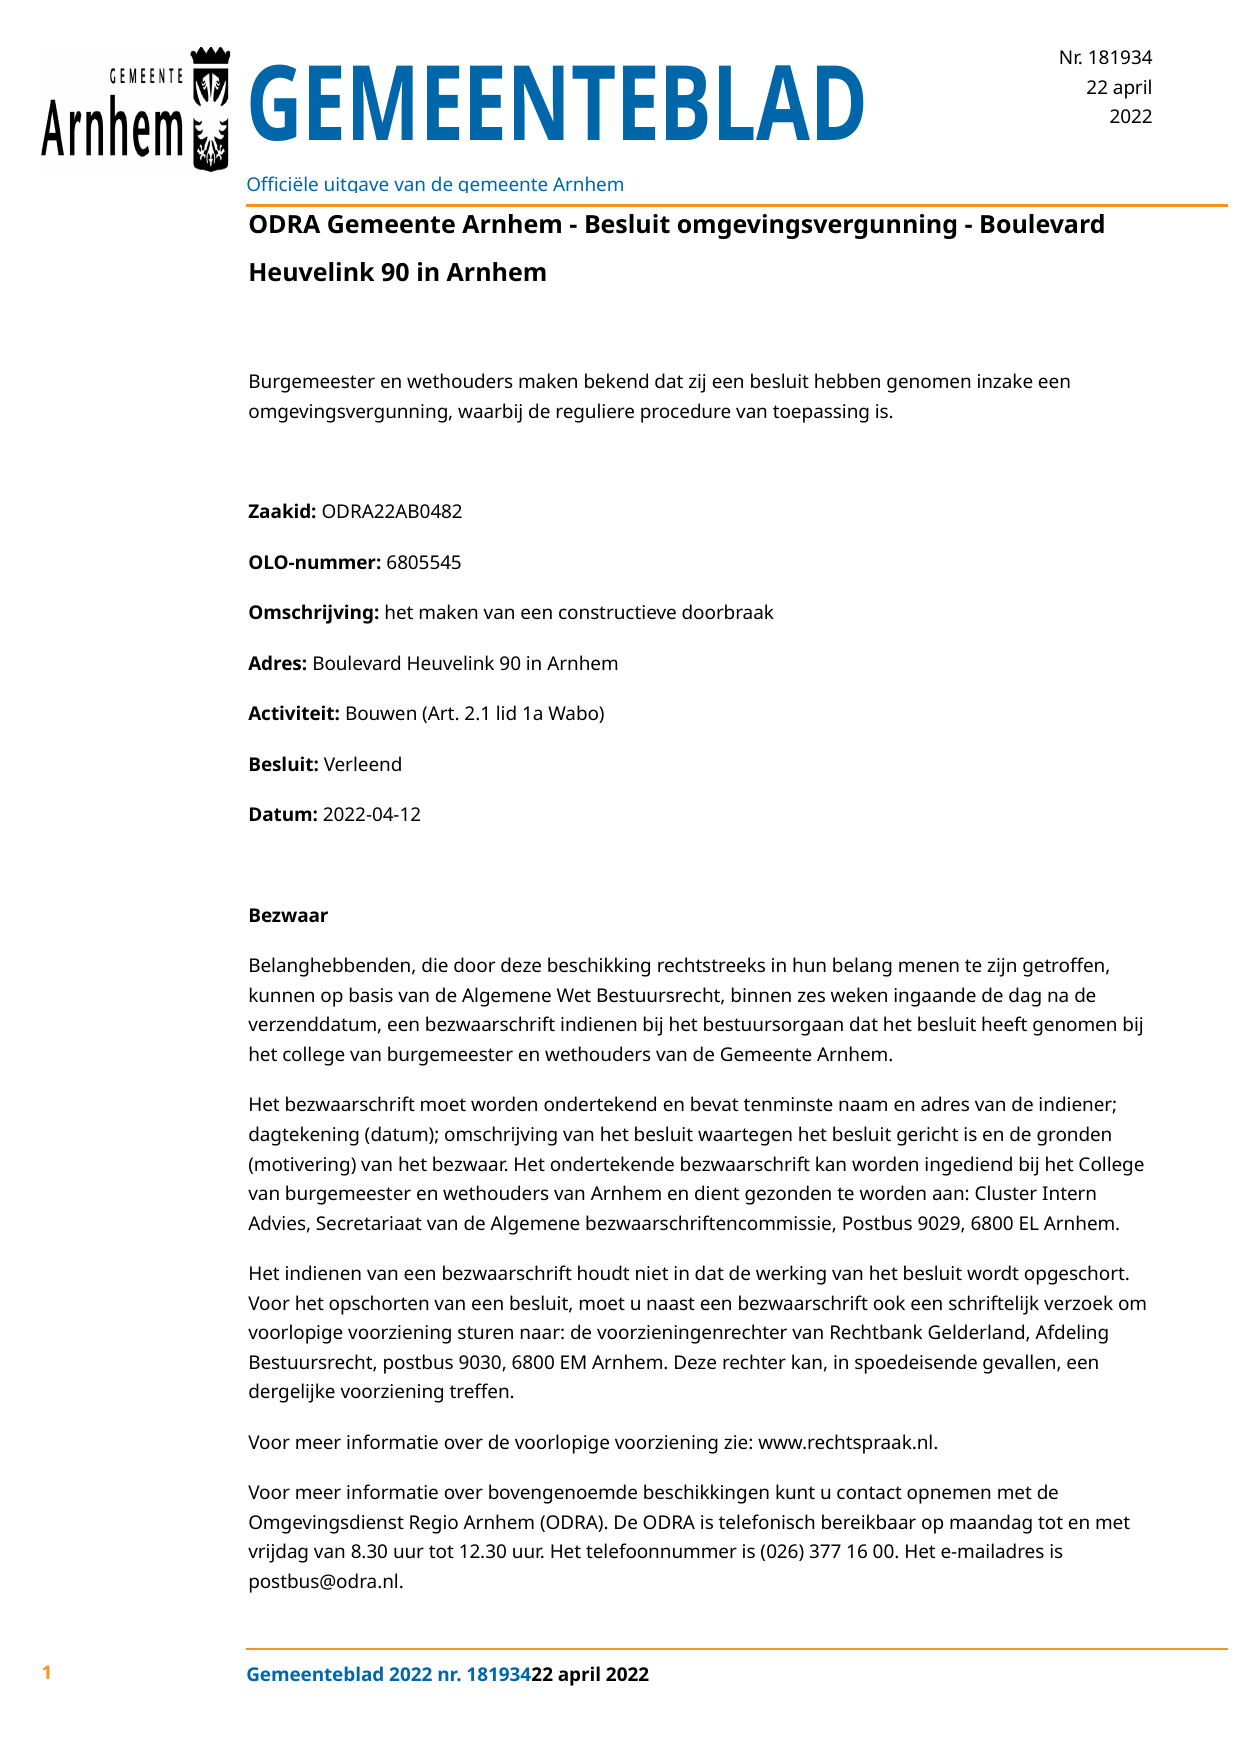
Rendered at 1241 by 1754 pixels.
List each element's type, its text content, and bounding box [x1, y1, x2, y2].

text Activiteit: Bouwen (Art. 2.1 lid 1a Wabo) [248, 700, 1152, 726]
text Burgemeester en wethouders maken bekend dat zij een besluit hebben genomen inzake een omgevingsvergunning, waarbij de reguliere procedure van toepassing is. [248, 368, 1152, 424]
text OLO-nummer: 6805545 [248, 549, 1152, 575]
text Bezwaar [248, 902, 1152, 928]
text Het indienen van een bezwaarschrift houdt niet in dat de werking van het besluit wordt opgeschort. Voor het opschorten van een besluit, moet u naast een bezwaarschrift ook een schriftelijk verzoek om voorlopige voorziening sturen naar: de voorzieningenrechter van Rechtbank Gelderland, Afdeling Bestuursrecht, postbus 9030, 6800 EM Arnhem. Deze rechter kan, in spoedeisende gevallen, een dergelijke voorziening treffen. [248, 1260, 1152, 1404]
picture [41, 47, 231, 172]
text Adres: Boulevard Heuvelink 90 in Arnhem [248, 650, 1152, 676]
text Besluit: Verleend [248, 751, 1152, 777]
text Voor meer informatie over bovengenoemde beschikkingen kunt u contact opnemen met de Omgevingsdienst Regio Arnhem (ODRA). De ODRA is telefonisch bereikbaar op maandag tot en met vrijdag van 8.30 uur tot 12.30 uur. Het telefoonnummer is (026) 377 16 00. Het e-mailadres is postbus@odra.nl. [248, 1479, 1152, 1594]
text Datum: 2022-04-12 [248, 801, 1152, 827]
text ODRA Gemeente Arnhem - Besluit omgevingsvergunning - Boulevard Heuvelink 90 in Arnhem [248, 207, 1152, 288]
text Omschrijving: het maken van een constructieve doorbraak [248, 599, 1152, 625]
text Het bezwaarschrift moet worden ondertekend en bevat tenminste naam en adres van de indiener; dagtekening (datum); omschrijving van het besluit waartegen het besluit gericht is en de gronden (motivering) van het bezwaar. Het ondertekende bezwaarschrift kan worden ingediend bij het College van burgemeester en wethouders van Arnhem en dient gezonden te worden aan: Cluster Intern Advies, Secretariaat van de Algemene bezwaarschriftencommissie, Postbus 9029, 6800 EL Arnhem. [248, 1092, 1152, 1236]
text Zaakid: ODRA22AB0482 [248, 499, 1152, 524]
text Voor meer informatie over de voorlopige voorziening zie: www.rechtspraak.nl. [248, 1429, 1152, 1455]
text Belanghebbenden, die door deze beschikking rechtstreeks in hun belang menen te zijn getroffen, kunnen op basis van de Algemene Wet Bestuursrecht, binnen zes weken ingaande de dag na de verzenddatum, een bezwaarschrift indienen bij het bestuursorgaan dat het besluit heeft genomen bij het college van burgemeester en wethouders van de Gemeente Arnhem. [248, 952, 1152, 1067]
